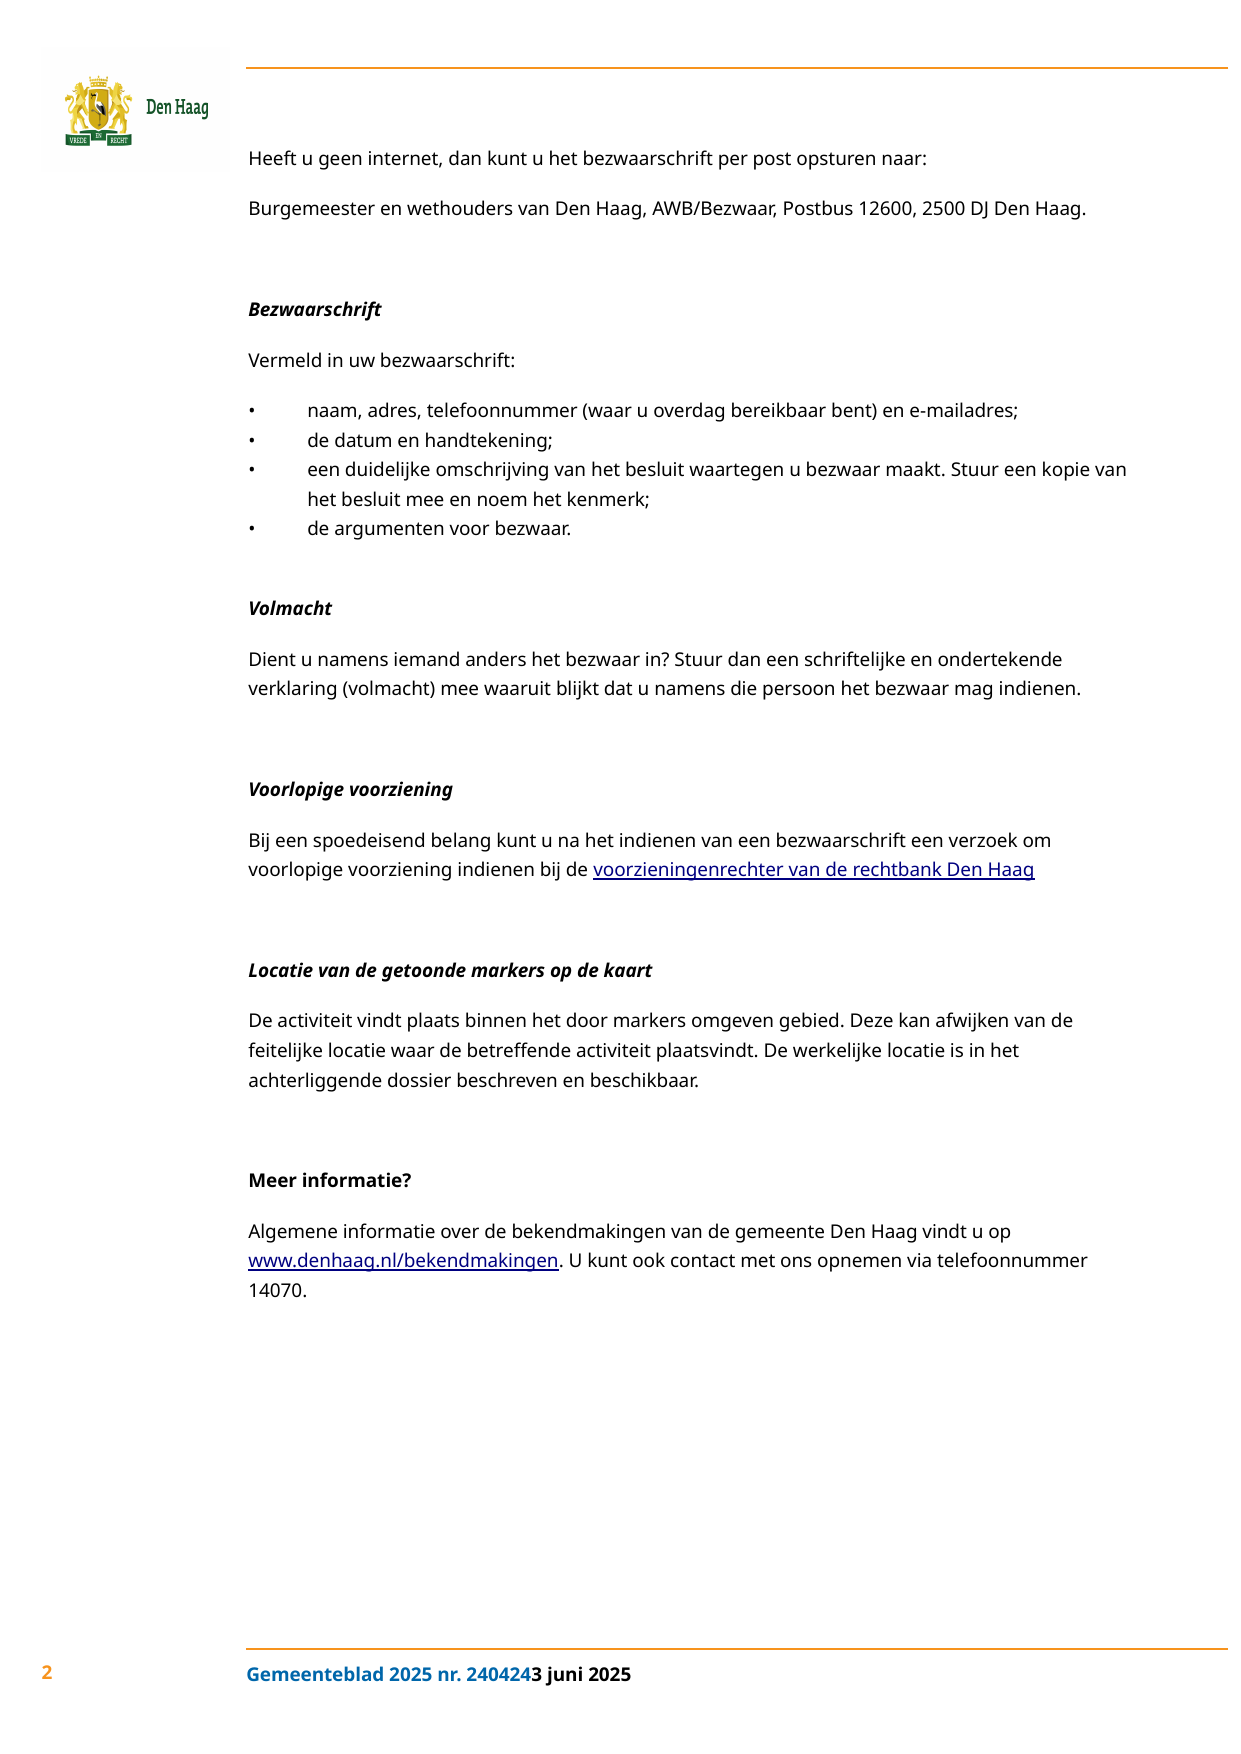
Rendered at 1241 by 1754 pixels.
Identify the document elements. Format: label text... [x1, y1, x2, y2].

text Voorlopige voorziening [248, 776, 1152, 802]
text Algemene informatie over de bekendmakingen van de gemeente Den Haag vindt u op www.denhaag.nl/bekendmakingen. U kunt ook contact met ons opnemen via telefoonnummer 14070. [248, 1218, 1152, 1303]
text Bij een spoedeisend belang kunt u na het indienen van een bezwaarschrift een verzoek om voorlopige voorziening indienen bij de voorzieningenrechter van de rechtbank Den Haag [248, 827, 1152, 882]
text Locatie van de getoonde markers op de kaart [248, 957, 1152, 983]
text Heeft u geen internet, dan kunt u het bezwaarschrift per post opsturen naar: [248, 145, 1152, 171]
picture [41, 47, 231, 172]
list de datum en handtekening; [248, 427, 1152, 453]
text Meer informatie? [248, 1168, 1152, 1193]
text De activiteit vindt plaats binnen het door markers omgeven gebied. Deze kan afwijken van de feitelijke locatie waar de betreffende activiteit plaatsvindt. De werkelijke locatie is in het achterliggende dossier beschreven en beschikbaar. [248, 1008, 1152, 1093]
text Burgemeester en wethouders van Den Haag, AWB/Bezwaar, Postbus 12600, 2500 DJ Den Haag. [248, 196, 1152, 221]
list naam, adres, telefoonnummer (waar u overdag bereikbaar bent) en e-mailadres; [248, 397, 1152, 423]
text Dient u namens iemand anders het bezwaar in? Stuur dan een schriftelijke en ondertekende verklaring (volmacht) mee waaruit blijkt dat u namens die persoon het bezwaar mag indienen. [248, 646, 1152, 701]
text Volmacht [248, 596, 1152, 621]
list de argumenten voor bezwaar. [248, 516, 1152, 541]
text Vermeld in uw bezwaarschrift: [248, 347, 1152, 373]
text Bezwaarschrift [248, 296, 1152, 322]
list een duidelijke omschrijving van het besluit waartegen u bezwaar maakt. Stuur een kopie van het besluit mee en noem het kenmerk; [248, 456, 1152, 512]
